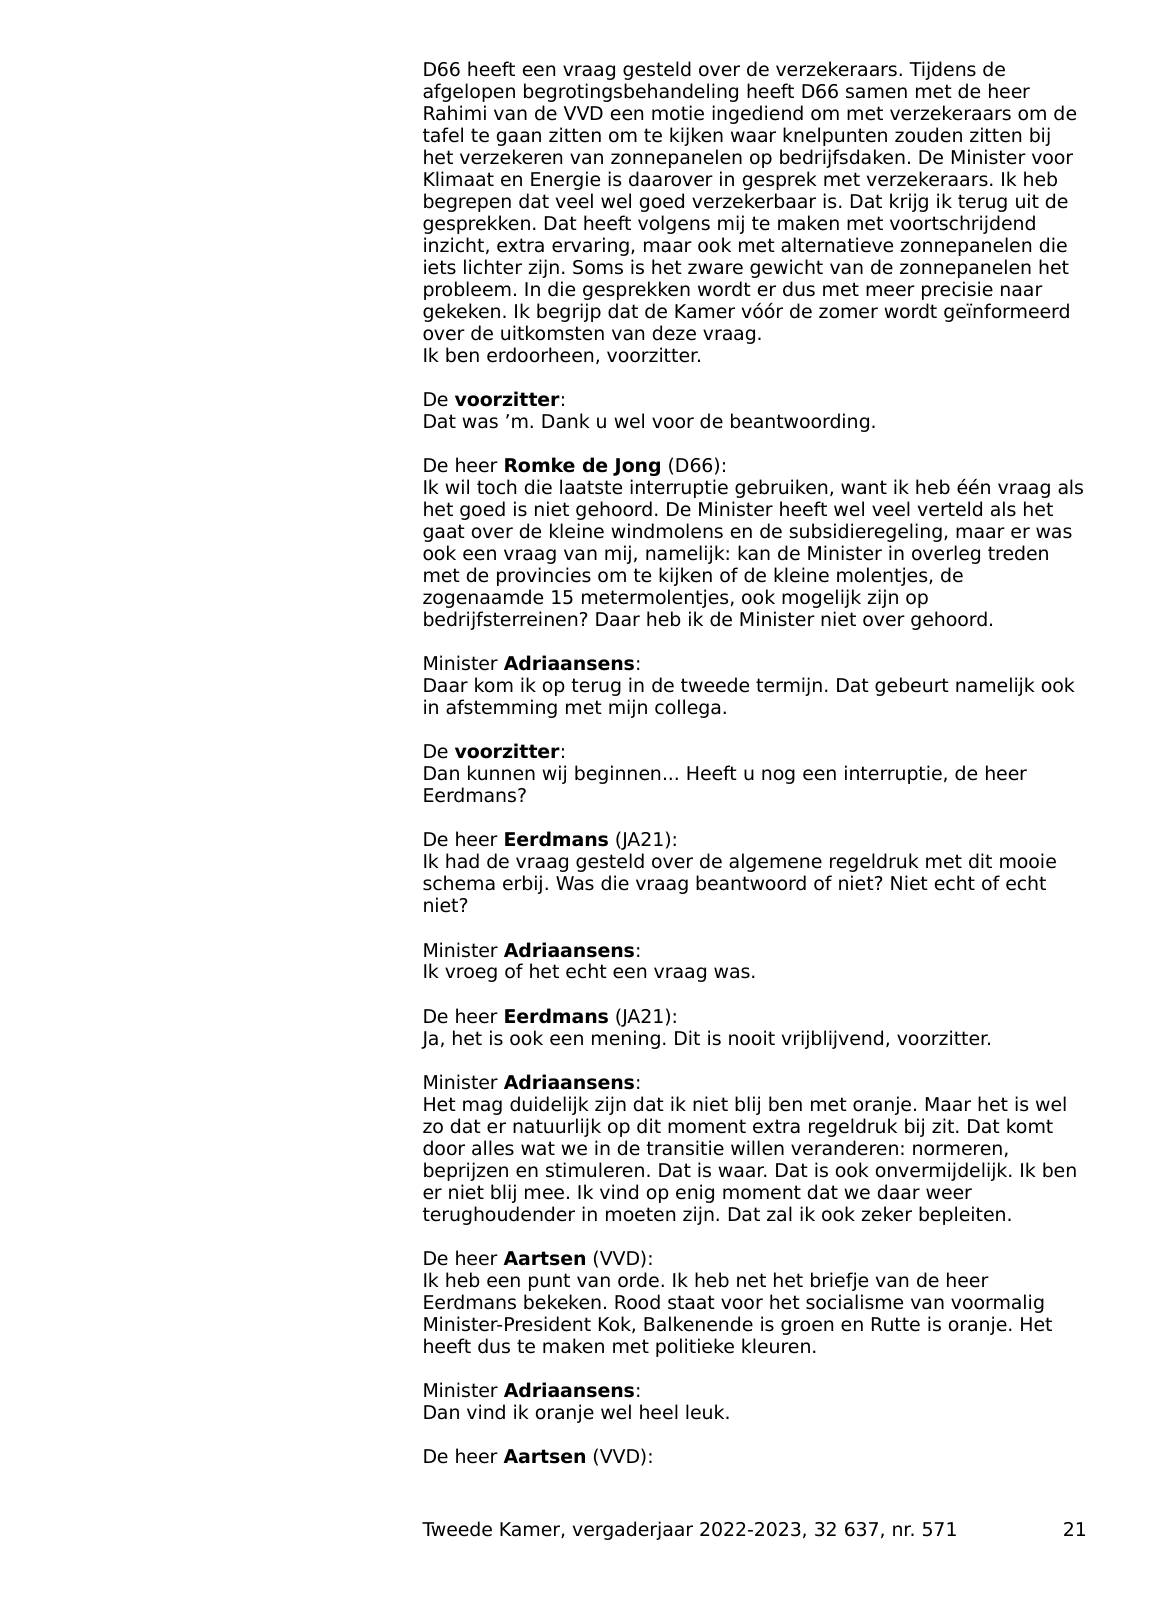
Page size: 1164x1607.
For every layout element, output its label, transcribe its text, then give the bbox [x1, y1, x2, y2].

text Dan vind ik oranje wel heel leuk. [422, 1402, 1087, 1424]
text Ja, het is ook een mening. Dit is nooit vrijblijvend, voorzitter. [422, 1028, 1087, 1049]
text Minister Adriaansens: [422, 1072, 1087, 1094]
text Minister Adriaansens: [422, 653, 1087, 675]
text Dan kunnen wij beginnen... Heeft u nog een interruptie, de heer Eerdmans? [422, 763, 1087, 807]
text De voorzitter: [422, 389, 1087, 411]
text De heer Romke de Jong (D66): [422, 455, 1087, 477]
text Ik had de vraag gesteld over de algemene regeldruk met dit mooie schema erbij. Was die vraag beantwoord of niet? Niet echt of echt niet? [422, 851, 1087, 917]
text De heer Eerdmans (JA21): [422, 1006, 1087, 1028]
text Het mag duidelijk zijn dat ik niet blij ben met oranje. Maar het is wel zo dat er natuurlijk op dit moment extra regeldruk bij zit. Dat komt door alles wat we in de transitie willen veranderen: normeren, beprijzen en stimuleren. Dat is waar. Dat is ook onvermijdelijk. Ik ben er niet blij mee. Ik vind op enig moment dat we daar weer terughoudender in moeten zijn. Dat zal ik ook zeker bepleiten. [422, 1094, 1087, 1226]
text Daar kom ik op terug in de tweede termijn. Dat gebeurt namelijk ook in afstemming met mijn collega. [422, 675, 1087, 719]
text D66 heeft een vraag gesteld over de verzekeraars. Tijdens de afgelopen begrotingsbehandeling heeft D66 samen met de heer Rahimi van de VVD een motie ingediend om met verzekeraars om de tafel te gaan zitten om te kijken waar knelpunten zouden zitten bij het verzekeren van zonnepanelen op bedrijfsdaken. De Minister voor Klimaat en Energie is daarover in gesprek met verzekeraars. Ik heb begrepen dat veel wel goed verzekerbaar is. Dat krijg ik terug uit de gesprekken. Dat heeft volgens mij te maken met voortschrijdend inzicht, extra ervaring, maar ook met alternatieve zonnepanelen die iets lichter zijn. Soms is het zware gewicht van de zonnepanelen het probleem. In die gesprekken wordt er dus met meer precisie naar gekeken. Ik begrijp dat de Kamer vóór de zomer wordt geïnformeerd over de uitkomsten van deze vraag. [422, 59, 1087, 345]
text Minister Adriaansens: [422, 939, 1087, 961]
text De heer Aartsen (VVD): [422, 1446, 1087, 1468]
text Minister Adriaansens: [422, 1380, 1087, 1402]
text De voorzitter: [422, 741, 1087, 763]
text Ik heb een punt van orde. Ik heb net het briefje van de heer Eerdmans bekeken. Rood staat voor het socialisme van voormalig Minister-President Kok, Balkenende is groen en Rutte is oranje. Het heeft dus te maken met politieke kleuren. [422, 1270, 1087, 1358]
text Ik vroeg of het echt een vraag was. [422, 961, 1087, 983]
text Ik ben erdoorheen, voorzitter. [422, 345, 1087, 367]
text Ik wil toch die laatste interruptie gebruiken, want ik heb één vraag als het goed is niet gehoord. De Minister heeft wel veel verteld als het gaat over de kleine windmolens en de subsidieregeling, maar er was ook een vraag van mij, namelijk: kan de Minister in overleg treden met de provincies om te kijken of de kleine molentjes, de zogenaamde 15 metermolentjes, ook mogelijk zijn op bedrijfsterreinen? Daar heb ik de Minister niet over gehoord. [422, 477, 1087, 631]
text Dat was ’m. Dank u wel voor de beantwoording. [422, 411, 1087, 433]
text De heer Eerdmans (JA21): [422, 829, 1087, 851]
text De heer Aartsen (VVD): [422, 1248, 1087, 1270]
